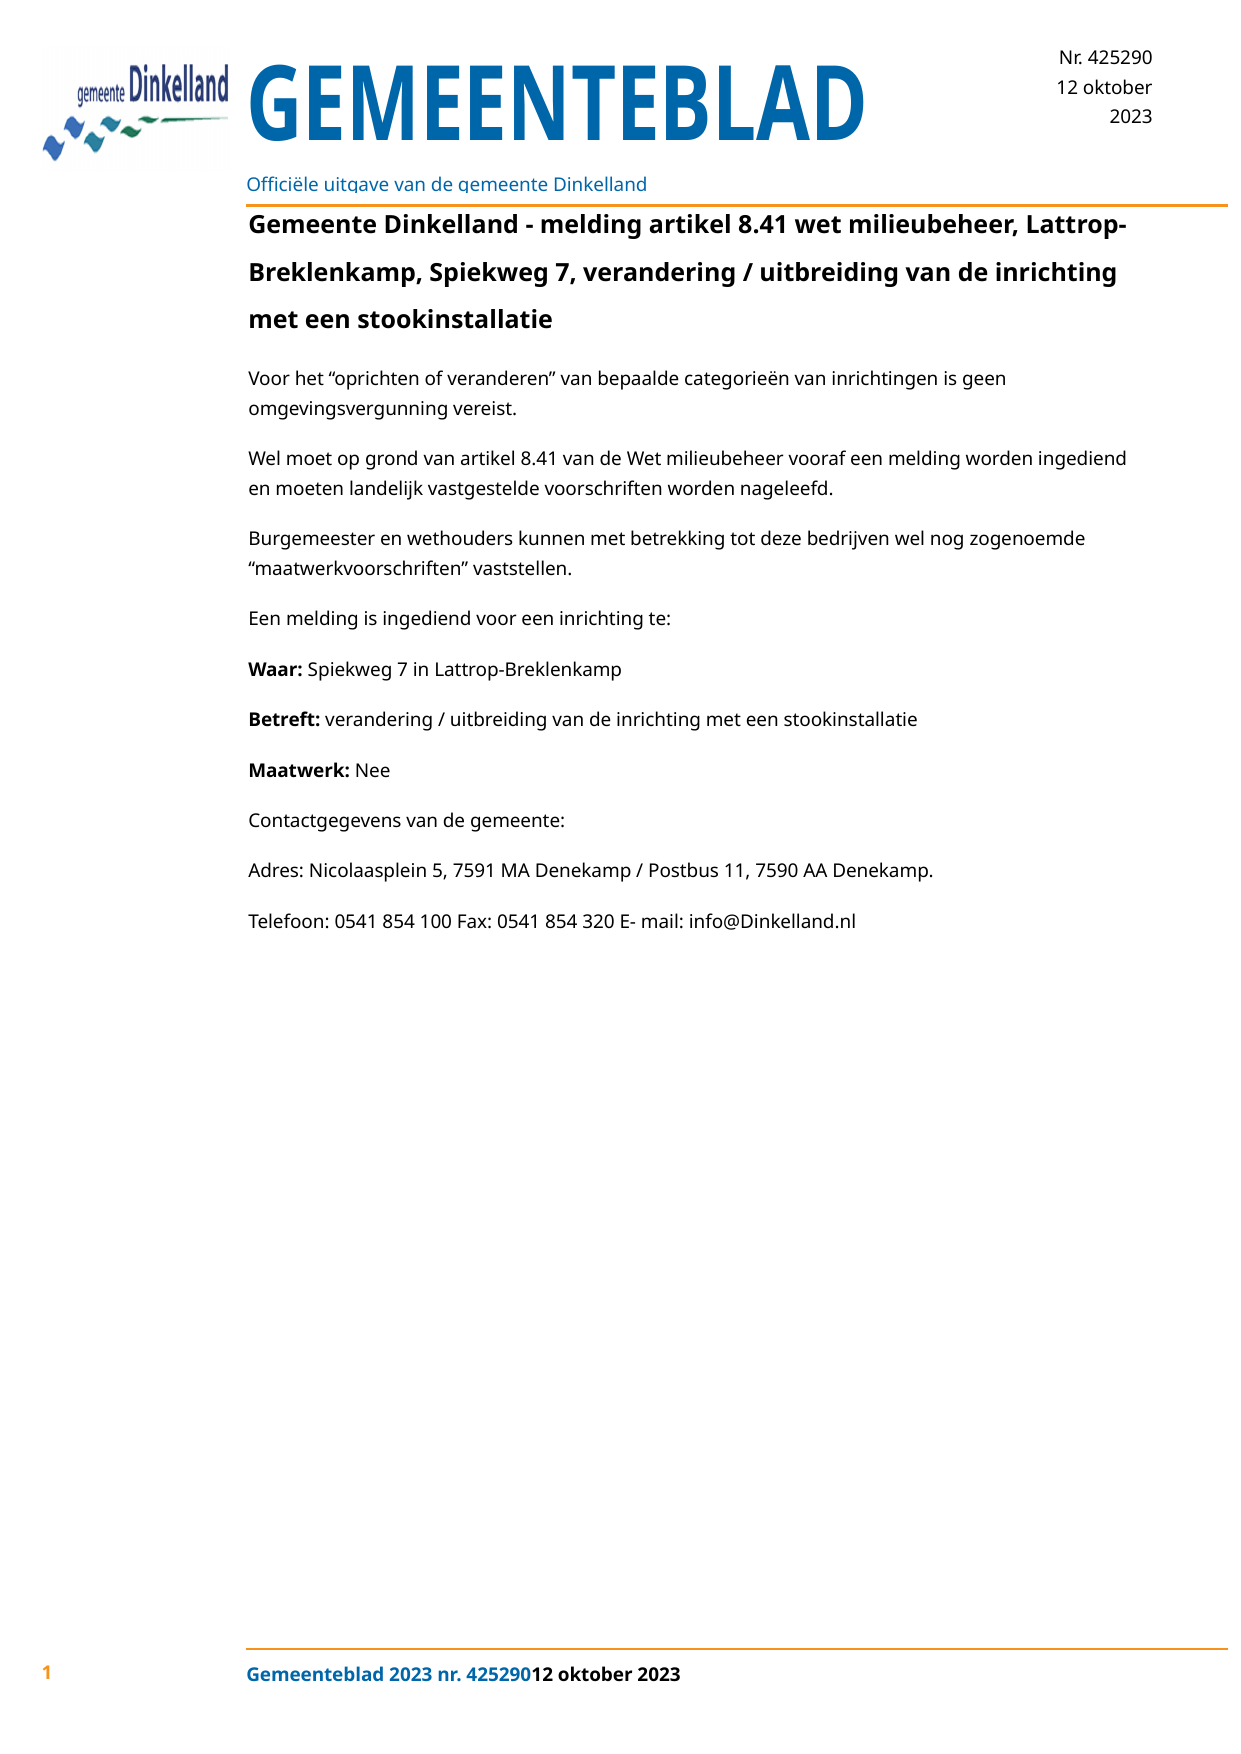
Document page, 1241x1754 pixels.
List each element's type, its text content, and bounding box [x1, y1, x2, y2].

text Gemeente Dinkelland - melding artikel 8.41 wet milieubeheer, Lattrop-Breklenkamp, Spiekweg 7, verandering / uitbreiding van de inrichting met een stookinstallatie [248, 207, 1152, 336]
text Een melding is ingediend voor een inrichting te: [248, 606, 1152, 631]
text Telefoon: 0541 854 100 Fax: 0541 854 320 E- mail: info@Dinkelland.nl [248, 908, 1152, 934]
text Betreft: verandering / uitbreiding van de inrichting met een stookinstallatie [248, 706, 1152, 732]
text Maatwerk: Nee [248, 757, 1152, 782]
text Adres: Nicolaasplein 5, 7591 MA Denekamp / Postbus 11, 7590 AA Denekamp. [248, 858, 1152, 883]
picture [41, 47, 231, 172]
text Contactgegevens van de gemeente: [248, 807, 1152, 833]
text Burgemeester en wethouders kunnen met betrekking tot deze bedrijven wel nog zogenoemde “maatwerkvoorschriften” vaststellen. [248, 526, 1152, 581]
text Waar: Spiekweg 7 in Lattrop-Breklenkamp [248, 656, 1152, 682]
text Voor het “oprichten of veranderen” van bepaalde categorieën van inrichtingen is geen omgevingsvergunning vereist. [248, 366, 1152, 421]
text Wel moet op grond van artikel 8.41 van de Wet milieubeheer vooraf een melding worden ingediend en moeten landelijk vastgestelde voorschriften worden nageleefd. [248, 446, 1152, 501]
